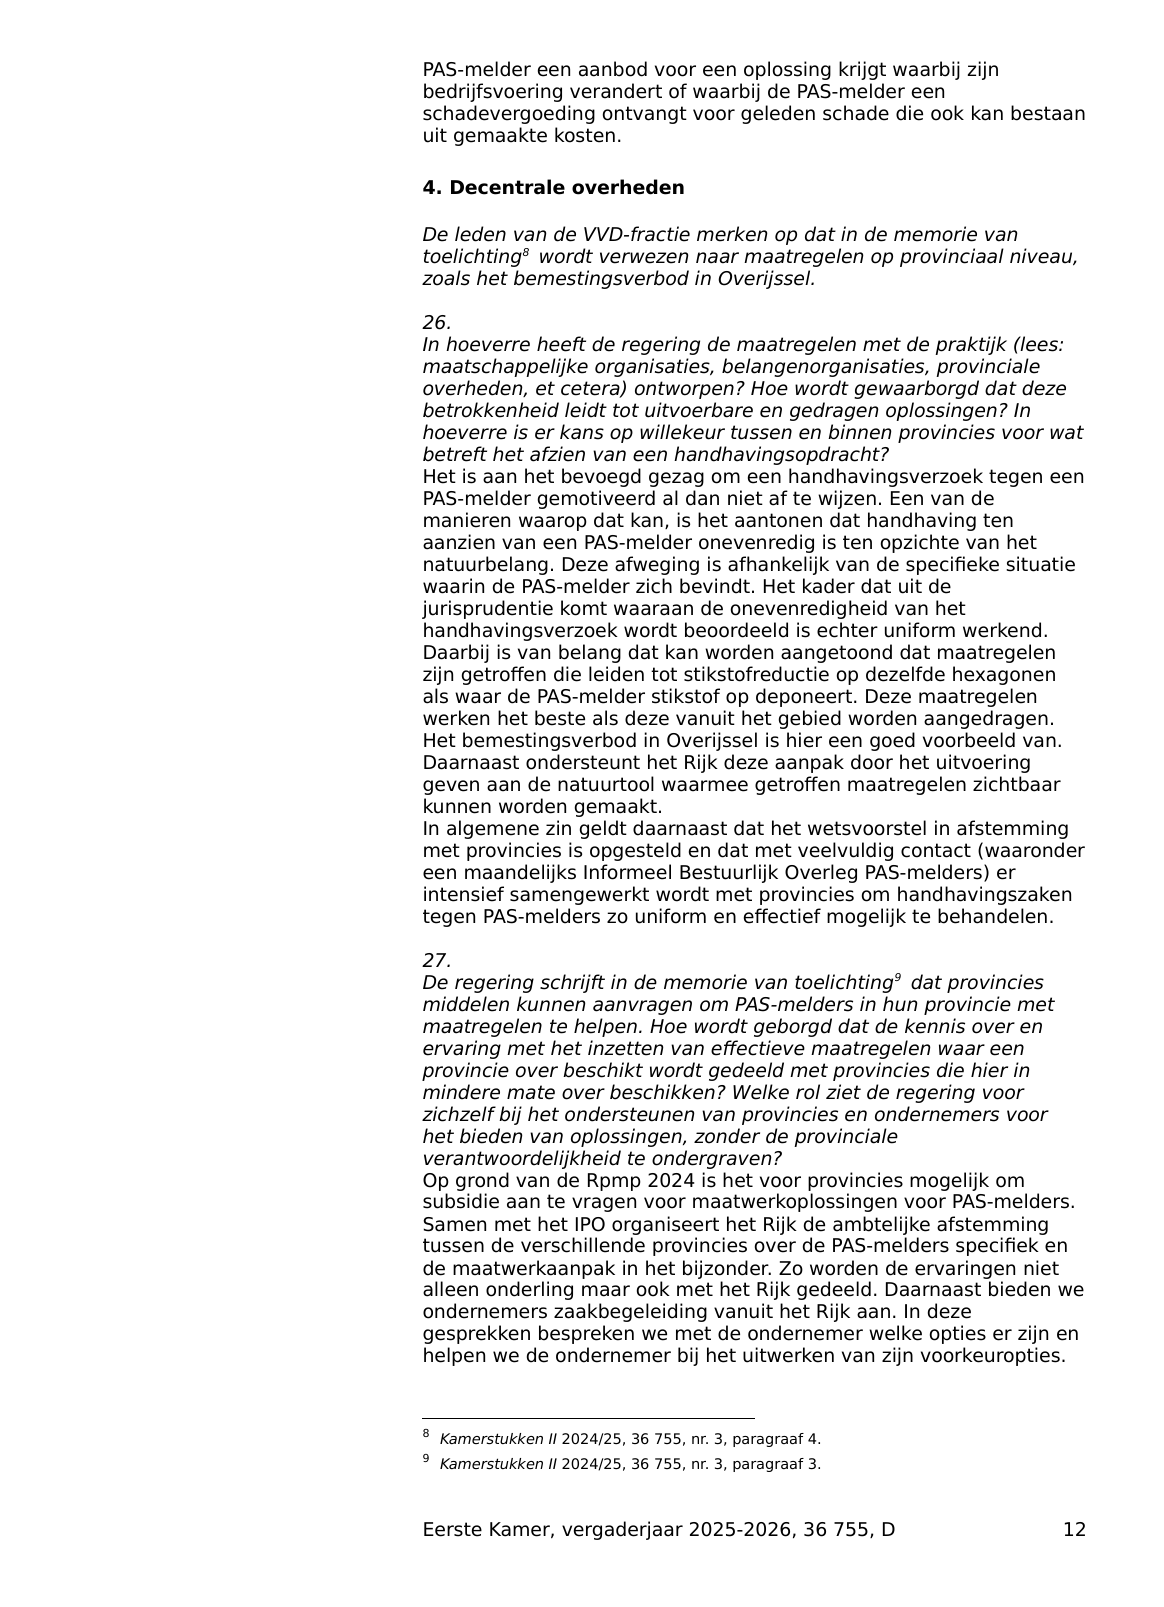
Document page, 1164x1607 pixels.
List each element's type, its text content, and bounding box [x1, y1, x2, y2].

text Op grond van de Rpmp 2024 is het voor provincies mogelijk om subsidie aan te vragen voor maatwerkoplossingen voor PAS-melders. Samen met het IPO organiseert het Rijk de ambtelijke afstemming tussen de verschillende provincies over de PAS-melders specifiek en de maatwerkaanpak in het bijzonder. Zo worden de ervaringen niet alleen onderling maar ook met het Rijk gedeeld. Daarnaast bieden we ondernemers zaakbegeleiding vanuit het Rijk aan. In deze gesprekken bespreken we met de ondernemer welke opties er zijn en helpen we de ondernemer bij het uitwerken van zijn voorkeuropties. [422, 1169, 1087, 1367]
text De leden van de VVD-fractie merken op dat in de memorie van toelichting wordt verwezen naar maatregelen op provinciaal niveau, zoals het bemestingsverbod in Overijssel. [422, 224, 1087, 290]
text PAS-melder een aanbod voor een oplossing krijgt waarbij zijn bedrijfsvoering verandert of waarbij de PAS-melder een schadevergoeding ontvangt voor geleden schade die ook kan bestaan uit gemaakte kosten. [422, 59, 1087, 147]
text In algemene zin geldt daarnaast dat het wetsvoorstel in afstemming met provincies is opgesteld en dat met veelvuldig contact (waaronder een maandelijks Informeel Bestuurlijk Overleg PAS-melders) er intensief samengewerkt wordt met provincies om handhavingszaken tegen PAS-melders zo uniform en effectief mogelijk te behandelen. [422, 818, 1087, 927]
text 27. [422, 950, 1087, 972]
text Het is aan het bevoegd gezag om een handhavingsverzoek tegen een PAS-melder gemotiveerd al dan niet af te wijzen. Een van de manieren waarop dat kan, is het aantonen dat handhaving ten aanzien van een PAS-melder onevenredig is ten opzichte van het natuurbelang. Deze afweging is afhankelijk van de specifieke situatie waarin de PAS-melder zich bevindt. Het kader dat uit de jurisprudentie komt waaraan de onevenredigheid van het handhavingsverzoek wordt beoordeeld is echter uniform werkend. Daarbij is van belang dat kan worden aangetoond dat maatregelen zijn getroffen die leiden tot stikstofreductie op dezelfde hexagonen als waar de PAS-melder stikstof op deponeert. Deze maatregelen werken het beste als deze vanuit het gebied worden aangedragen. Het bemestingsverbod in Overijssel is hier een goed voorbeeld van. Daarnaast ondersteunt het Rijk deze aanpak door het uitvoering geven aan de natuurtool waarmee getroffen maatregelen zichtbaar kunnen worden gemaakt. [422, 466, 1087, 818]
text Kamerstukken II 2024/25, 36 755, nr. 3, paragraaf 3. [422, 1452, 1087, 1474]
text De regering schrijft in de memorie van toelichting dat provincies middelen kunnen aanvragen om PAS-melders in hun provincie met maatregelen te helpen. Hoe wordt geborgd dat de kennis over en ervaring met het inzetten van effectieve maatregelen waar een provincie over beschikt wordt gedeeld met provincies die hier in mindere mate over beschikken? Welke rol ziet de regering voor zichzelf bij het ondersteunen van provincies en ondernemers voor het bieden van oplossingen, zonder de provinciale verantwoordelijkheid te ondergraven? [422, 972, 1087, 1169]
subtitle 4. Decentrale overheden [422, 177, 1087, 199]
text In hoeverre heeft de regering de maatregelen met de praktijk (lees: maatschappelijke organisaties, belangenorganisaties, provinciale overheden, et cetera) ontworpen? Hoe wordt gewaarborgd dat deze betrokkenheid leidt tot uitvoerbare en gedragen oplossingen? In hoeverre is er kans op willekeur tussen en binnen provincies voor wat betreft het afzien van een handhavingsopdracht? [422, 334, 1087, 466]
text 26. [422, 312, 1087, 334]
text Kamerstukken II 2024/25, 36 755, nr. 3, paragraaf 4. [422, 1427, 1087, 1449]
